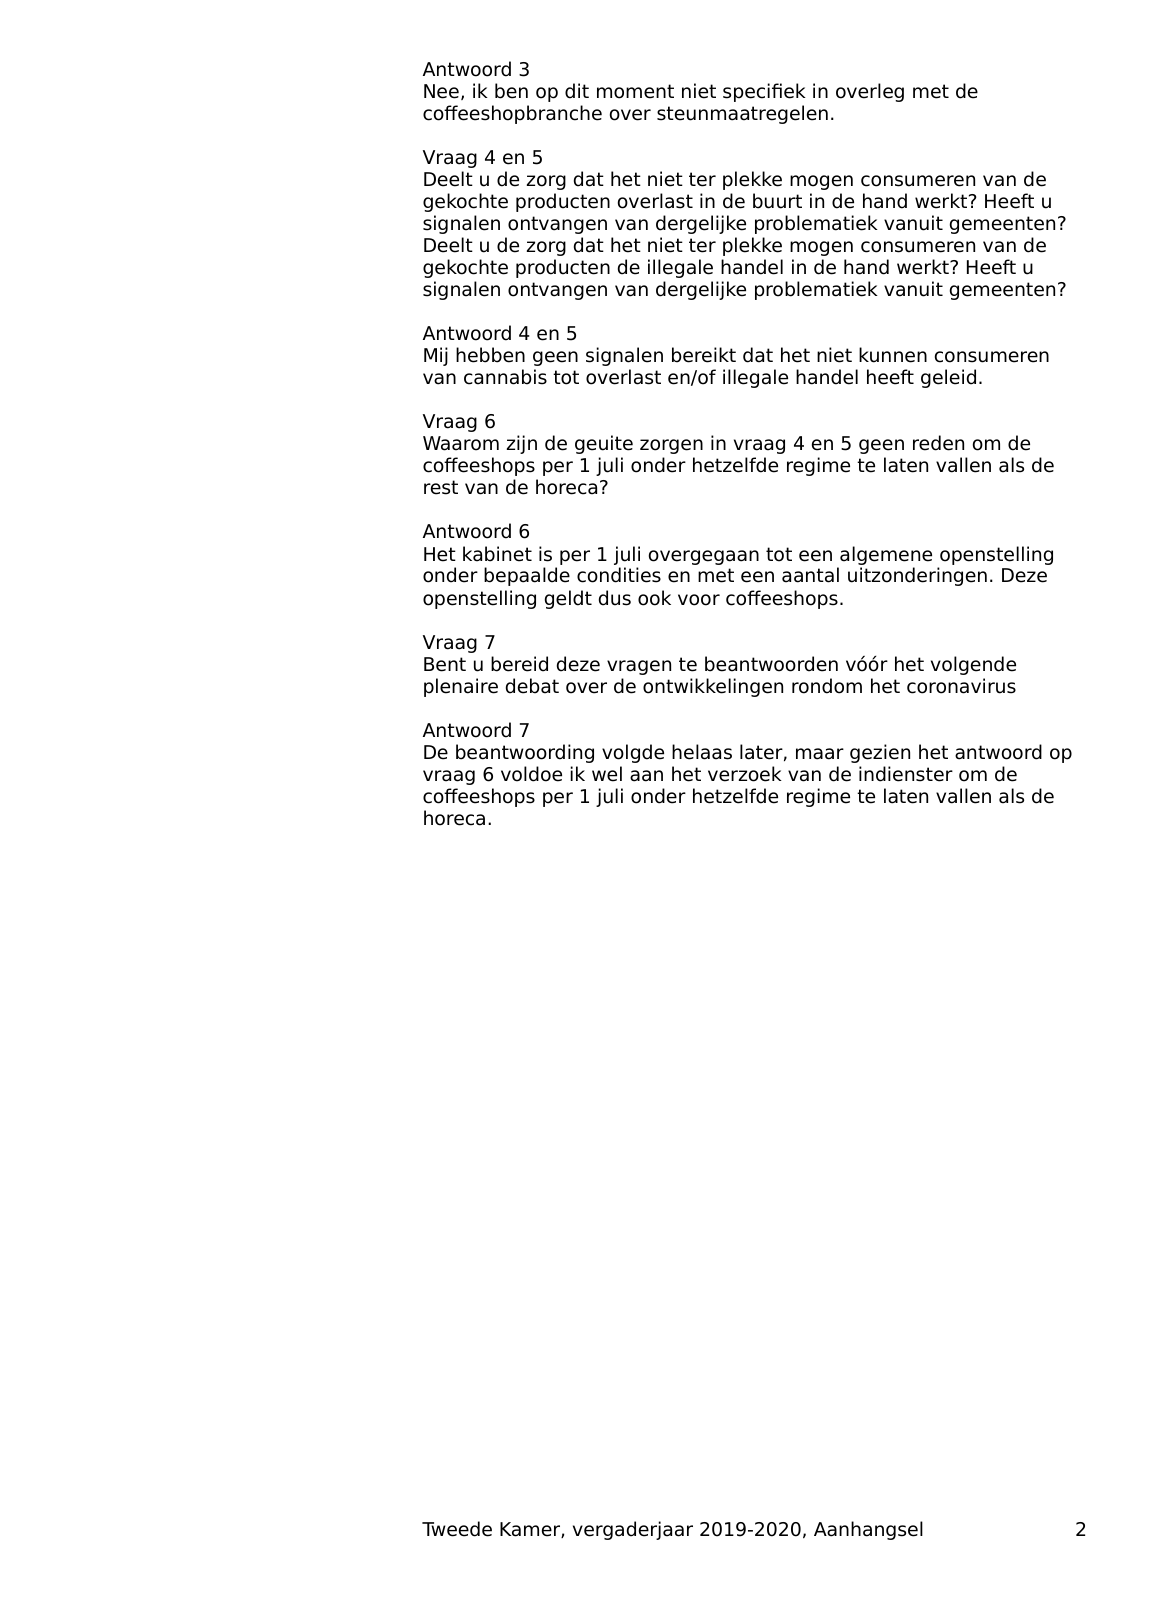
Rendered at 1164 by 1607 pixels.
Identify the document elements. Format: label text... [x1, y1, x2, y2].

text Bent u bereid deze vragen te beantwoorden vóór het volgende plenaire debat over de ontwikkelingen rondom het coronavirus [422, 653, 1087, 697]
text Vraag 4 en 5 [422, 147, 1087, 169]
text Vraag 6 [422, 411, 1087, 433]
text Vraag 7 [422, 632, 1087, 653]
text Mij hebben geen signalen bereikt dat het niet kunnen consumeren van cannabis tot overlast en/of illegale handel heeft geleid. [422, 345, 1087, 389]
text Waarom zijn de geuite zorgen in vraag 4 en 5 geen reden om de coffeeshops per 1 juli onder hetzelfde regime te laten vallen als de rest van de horeca? [422, 433, 1087, 499]
text Antwoord 3 [422, 59, 1087, 81]
text Antwoord 4 en 5 [422, 323, 1087, 345]
text Deelt u de zorg dat het niet ter plekke mogen consumeren van de gekochte producten overlast in de buurt in de hand werkt? Heeft u signalen ontvangen van dergelijke problematiek vanuit gemeenten? [422, 169, 1087, 235]
text Deelt u de zorg dat het niet ter plekke mogen consumeren van de gekochte producten de illegale handel in de hand werkt? Heeft u signalen ontvangen van dergelijke problematiek vanuit gemeenten? [422, 235, 1087, 301]
text Nee, ik ben op dit moment niet specifiek in overleg met de coffeeshopbranche over steunmaatregelen. [422, 81, 1087, 125]
text Het kabinet is per 1 juli overgegaan tot een algemene openstelling onder bepaalde condities en met een aantal uitzonderingen. Deze openstelling geldt dus ook voor coffeeshops. [422, 543, 1087, 609]
text Antwoord 6 [422, 521, 1087, 543]
text De beantwoording volgde helaas later, maar gezien het antwoord op vraag 6 voldoe ik wel aan het verzoek van de indienster om de coffeeshops per 1 juli onder hetzelfde regime te laten vallen als de horeca. [422, 742, 1087, 829]
text Antwoord 7 [422, 720, 1087, 742]
